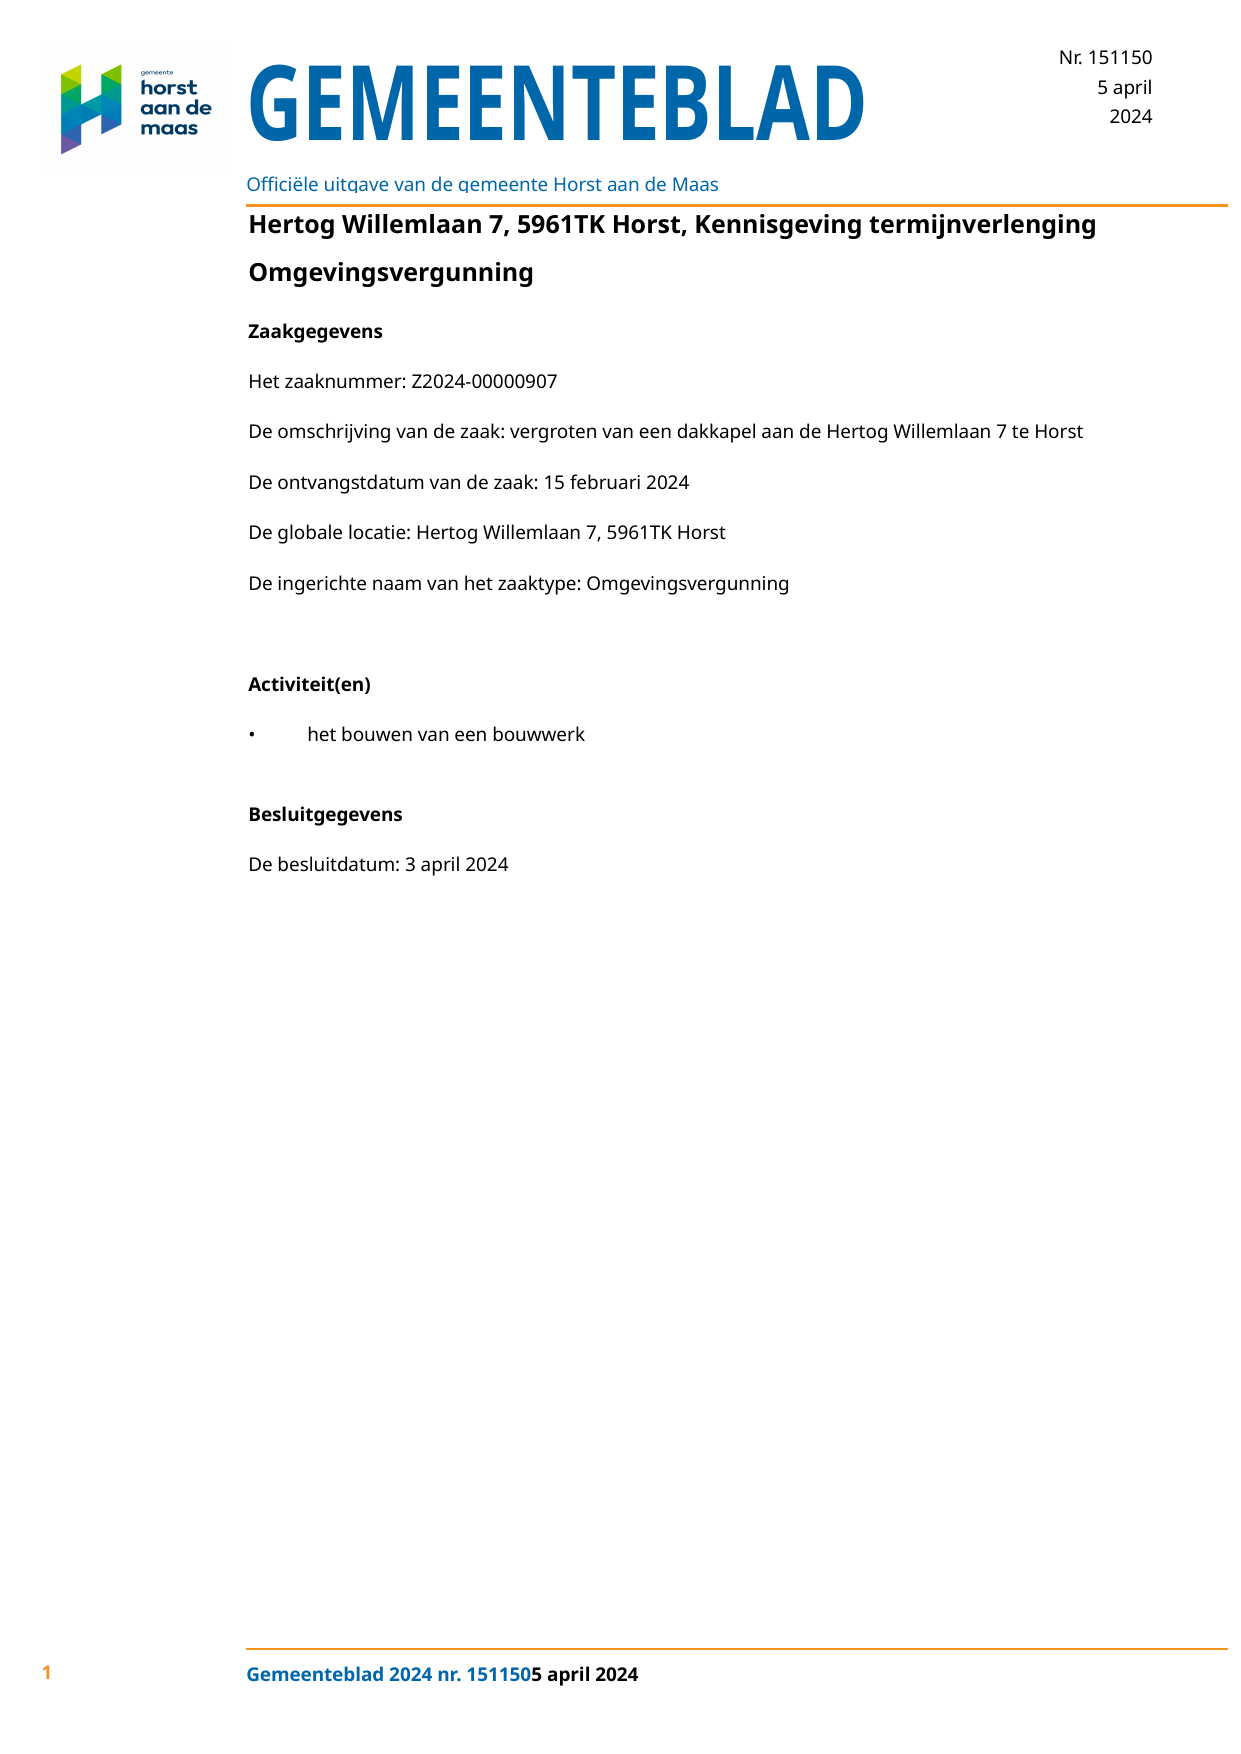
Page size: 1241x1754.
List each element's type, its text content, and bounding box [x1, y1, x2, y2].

text Activiteit(en) [248, 671, 1152, 697]
text Het zaaknummer: Z2024-00000907 [248, 368, 1152, 394]
text Zaakgegevens [248, 318, 1152, 344]
text De ingerichte naam van het zaaktype: Omgevingsvergunning [248, 570, 1152, 596]
list het bouwen van een bouwwerk [248, 721, 1152, 747]
text Besluitgegevens [248, 801, 1152, 827]
picture [41, 47, 231, 172]
text De globale locatie: Hertog Willemlaan 7, 5961TK Horst [248, 519, 1152, 545]
text De ontvangstdatum van de zaak: 15 februari 2024 [248, 469, 1152, 495]
text Hertog Willemlaan 7, 5961TK Horst, Kennisgeving termijnverlenging Omgevingsvergunning [248, 207, 1152, 288]
text De besluitdatum: 3 april 2024 [248, 852, 1152, 877]
text De omschrijving van de zaak: vergroten van een dakkapel aan de Hertog Willemlaan 7 te Horst [248, 419, 1152, 444]
